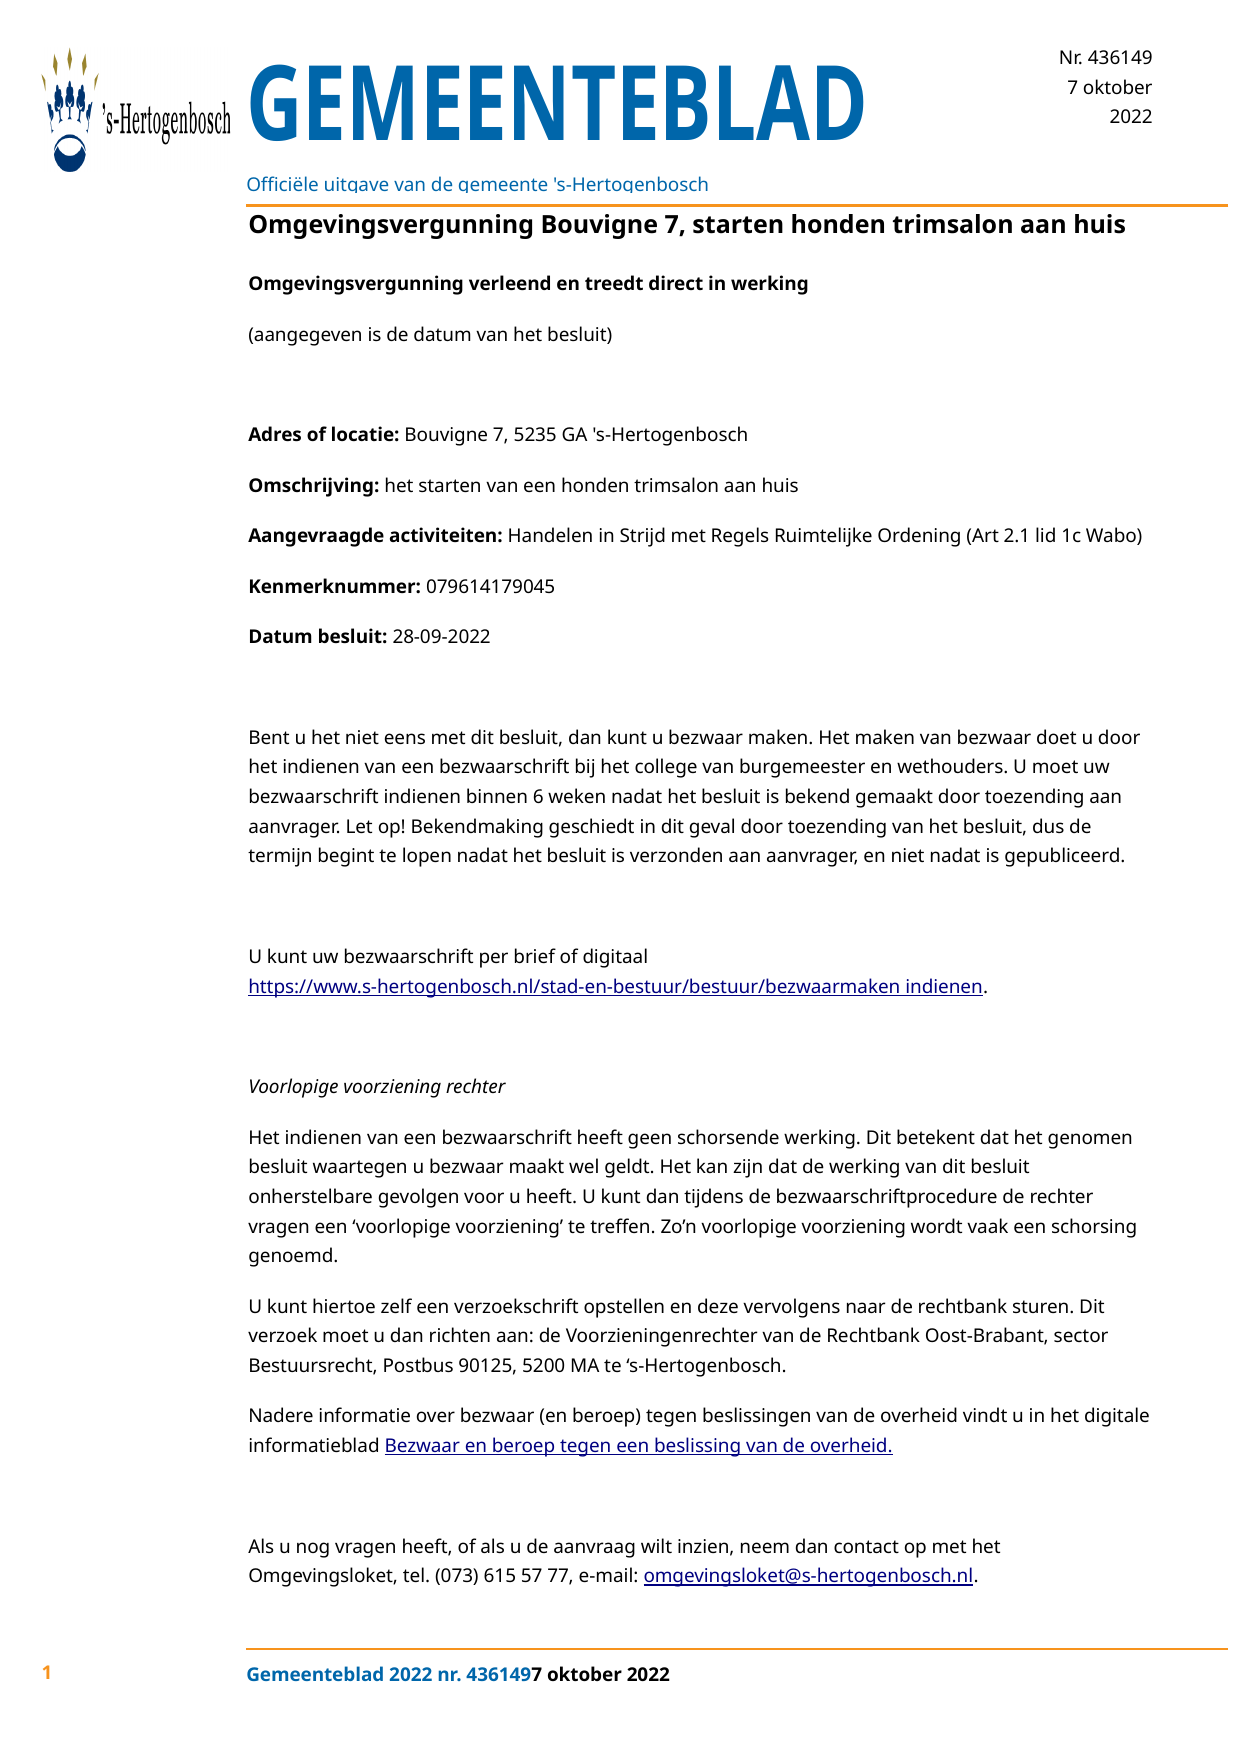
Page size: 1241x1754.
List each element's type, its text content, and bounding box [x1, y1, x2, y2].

text Adres of locatie: Bouvigne 7, 5235 GA 's-Hertogenbosch [248, 422, 1152, 447]
text Nadere informatie over bezwaar (en beroep) tegen beslissingen van de overheid vindt u in het digitale informatieblad Bezwaar en beroep tegen een beslissing van de overheid. [248, 1402, 1152, 1458]
text Het indienen van een bezwaarschrift heeft geen schorsende werking. Dit betekent dat het genomen besluit waartegen u bezwaar maakt wel geldt. Het kan zijn dat de werking van dit besluit onherstelbare gevolgen voor u heeft. U kunt dan tijdens de bezwaarschriftprocedure de rechter vragen een ‘voorlopige voorziening’ te treffen. Zo’n voorlopige voorziening wordt vaak een schorsing genoemd. [248, 1124, 1152, 1268]
text Omgevingsvergunning verleend en treedt direct in werking [248, 270, 1152, 296]
text Aangevraagde activiteiten: Handelen in Strijd met Regels Ruimtelijke Ordening (Art 2.1 lid 1c Wabo) [248, 522, 1152, 548]
text Omschrijving: het starten van een honden trimsalon aan huis [248, 472, 1152, 498]
text U kunt uw bezwaarschrift per brief of digitaal https://www.s-hertogenbosch.nl/stad-en-bestuur/bestuur/bezwaarmaken indienen. [248, 943, 1152, 998]
text Voorlopige voorziening rechter [248, 1074, 1152, 1099]
text Als u nog vragen heeft, of als u de aanvraag wilt inzien, neem dan contact op met het Omgevingsloket, tel. (073) 615 57 77, e-mail: omgevingsloket@s-hertogenbosch.nl. [248, 1533, 1152, 1588]
text U kunt hiertoe zelf een verzoekschrift opstellen en deze vervolgens naar de rechtbank sturen. Dit verzoek moet u dan richten aan: de Voorzieningenrechter van de Rechtbank Oost-Brabant, sector Bestuursrecht, Postbus 90125, 5200 MA te ‘s-Hertogenbosch. [248, 1293, 1152, 1378]
text Datum besluit: 28-09-2022 [248, 623, 1152, 649]
text Bent u het niet eens met dit besluit, dan kunt u bezwaar maken. Het maken van bezwaar doet u door het indienen van een bezwaarschrift bij het college van burgemeester en wethouders. U moet uw bezwaarschrift indienen binnen 6 weken nadat het besluit is bekend gemaakt door toezending aan aanvrager. Let op! Bekendmaking geschiedt in dit geval door toezending van het besluit, dus de termijn begint te lopen nadat het besluit is verzonden aan aanvrager, en niet nadat is gepubliceerd. [248, 724, 1152, 868]
text (aangegeven is de datum van het besluit) [248, 321, 1152, 346]
text Kenmerknummer: 079614179045 [248, 573, 1152, 598]
text Omgevingsvergunning Bouvigne 7, starten honden trimsalon aan huis [248, 207, 1152, 241]
picture [41, 47, 231, 172]
